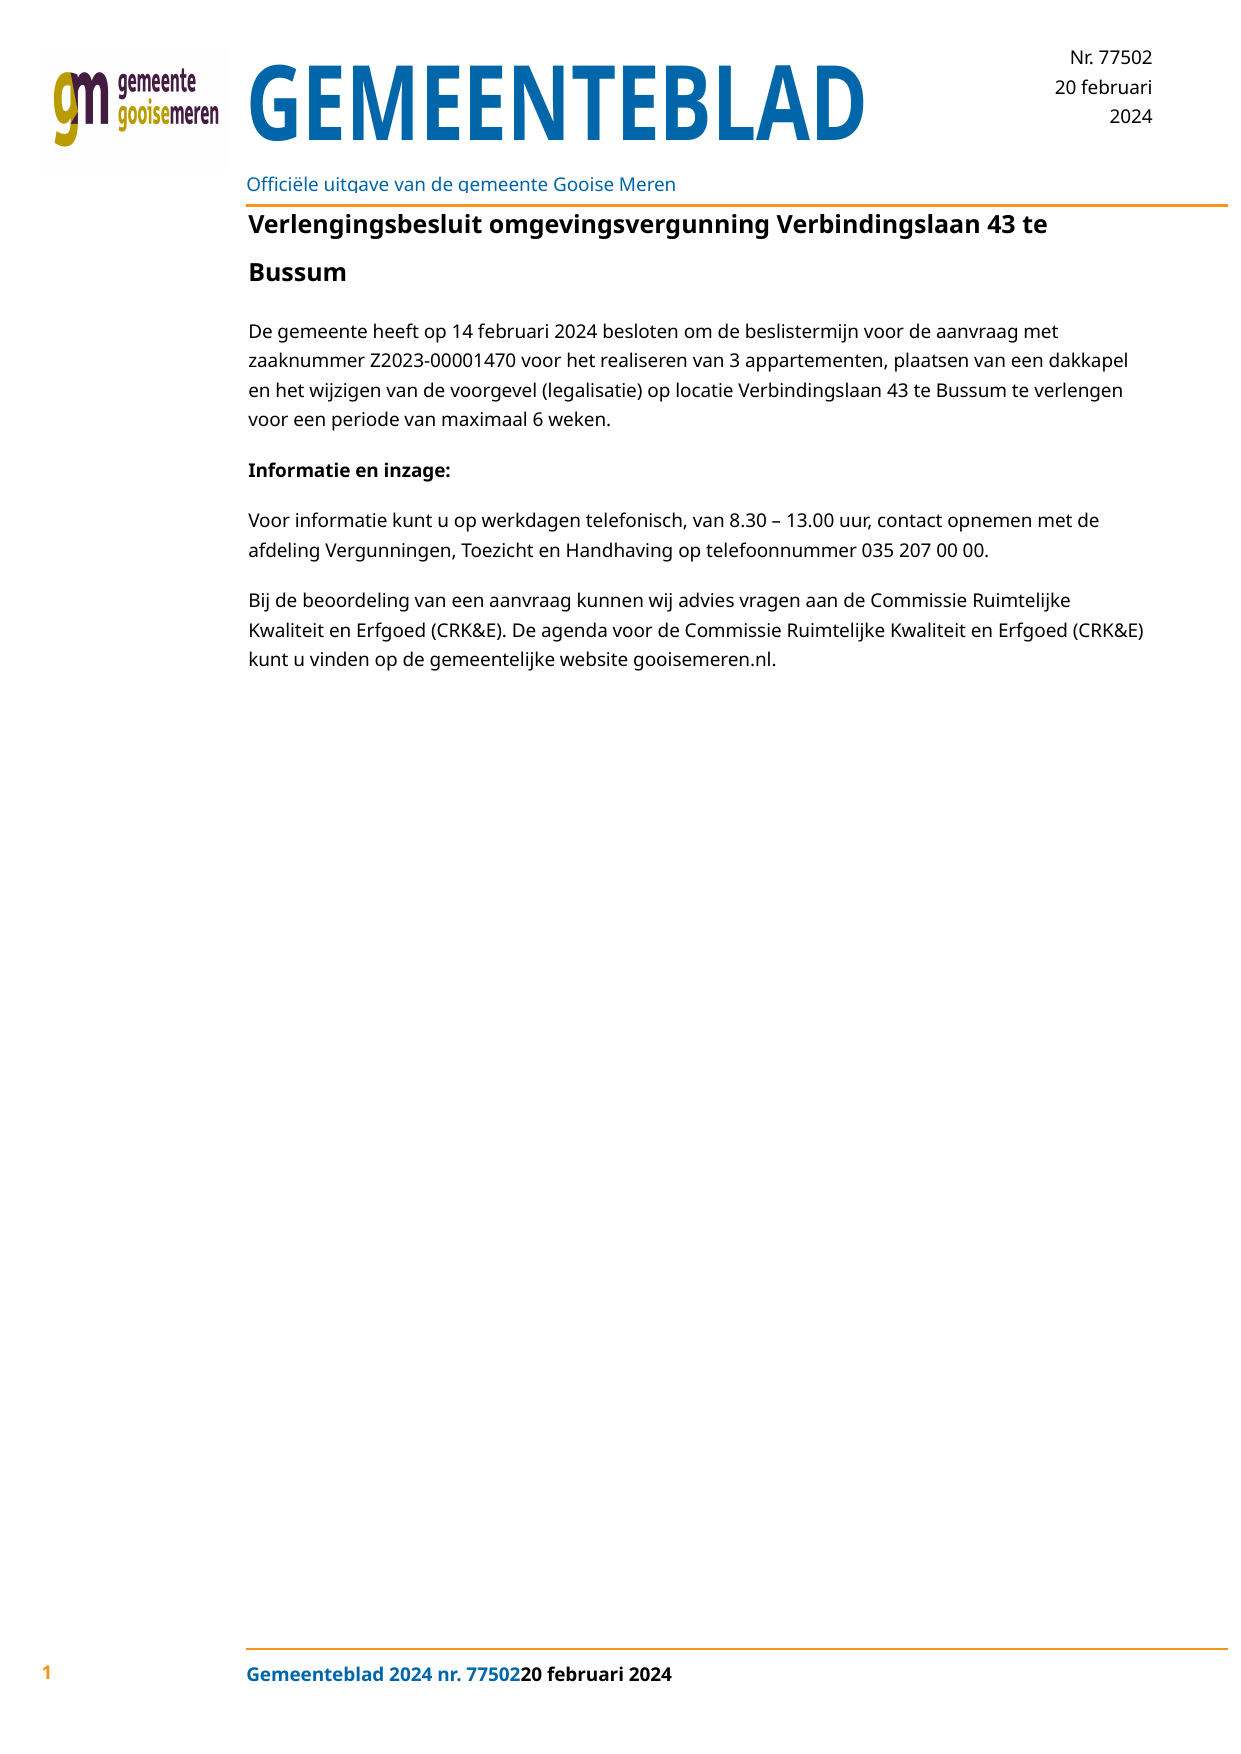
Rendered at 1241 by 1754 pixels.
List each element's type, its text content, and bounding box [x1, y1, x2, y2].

text Informatie en inzage: [248, 457, 1152, 483]
text Verlengingsbesluit omgevingsvergunning Verbindingslaan 43 te Bussum [248, 207, 1152, 288]
text Bij de beoordeling van een aanvraag kunnen wij advies vragen aan de Commissie Ruimtelijke Kwaliteit en Erfgoed (CRK&E). De agenda voor de Commissie Ruimtelijke Kwaliteit en Erfgoed (CRK&E) kunt u vinden op de gemeentelijke website gooisemeren.nl. [248, 587, 1152, 672]
text Voor informatie kunt u op werkdagen telefonisch, van 8.30 – 13.00 uur, contact opnemen met de afdeling Vergunningen, Toezicht en Handhaving op telefoonnummer 035 207 00 00. [248, 507, 1152, 563]
text De gemeente heeft op 14 februari 2024 besloten om de beslistermijn voor de aanvraag met zaaknummer Z2023-00001470 voor het realiseren van 3 appartementen, plaatsen van een dakkapel en het wijzigen van de voorgevel (legalisatie) op locatie Verbindingslaan 43 te Bussum te verlengen voor een periode van maximaal 6 weken. [248, 318, 1152, 432]
picture [41, 47, 231, 172]
